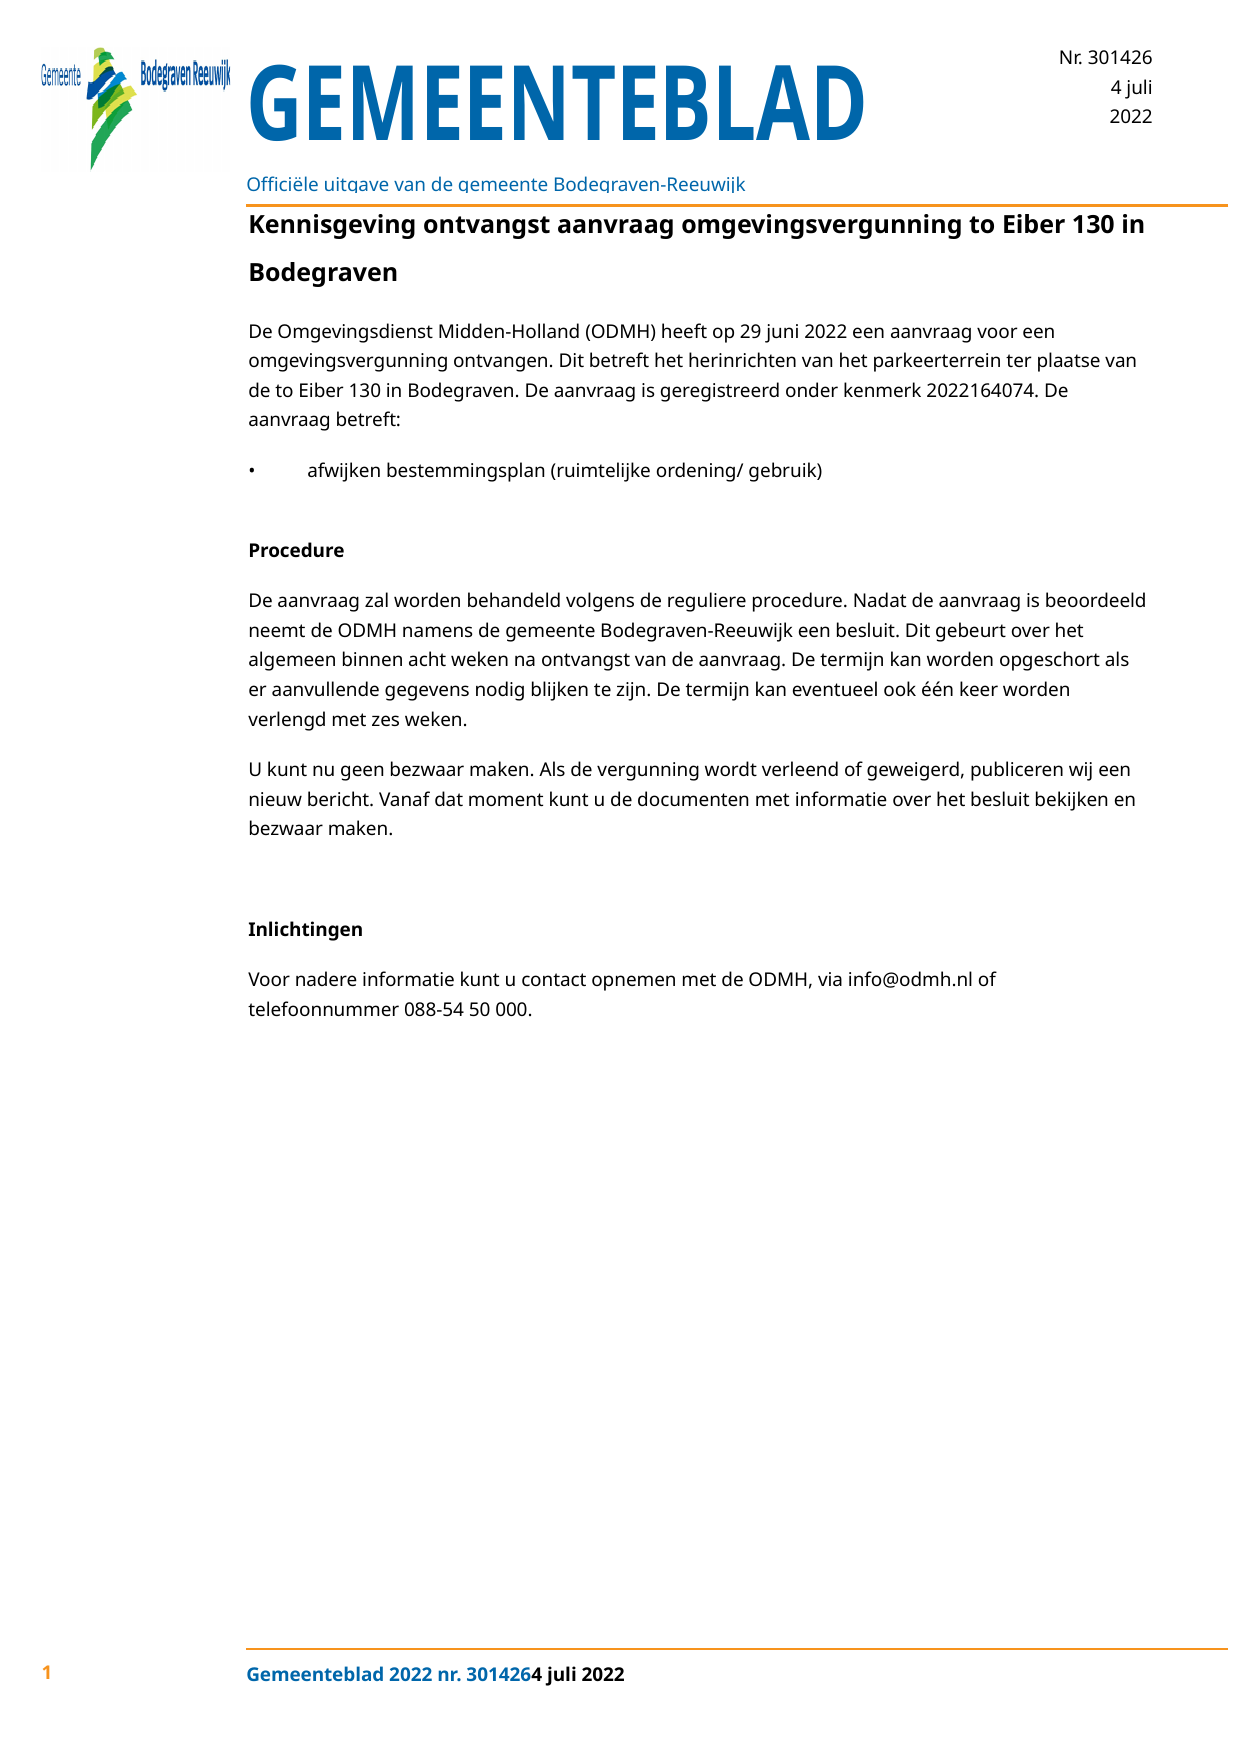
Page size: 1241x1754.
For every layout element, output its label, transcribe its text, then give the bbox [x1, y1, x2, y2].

picture [41, 47, 231, 172]
text Inlichtingen [248, 916, 1152, 942]
text De aanvraag zal worden behandeld volgens de reguliere procedure. Nadat de aanvraag is beoordeeld neemt de ODMH namens de gemeente Bodegraven-Reeuwijk een besluit. Dit gebeurt over het algemeen binnen acht weken na ontvangst van de aanvraag. De termijn kan worden opgeschort als er aanvullende gegevens nodig blijken te zijn. De termijn kan eventueel ook één keer worden verlengd met zes weken. [248, 587, 1152, 732]
text Kennisgeving ontvangst aanvraag omgevingsvergunning to Eiber 130 in Bodegraven [248, 207, 1152, 288]
text Voor nadere informatie kunt u contact opnemen met de ODMH, via info@odmh.nl of telefoonnummer 088-54 50 000. [248, 967, 1152, 1022]
text De Omgevingsdienst Midden-Holland (ODMH) heeft op 29 juni 2022 een aanvraag voor een omgevingsvergunning ontvangen. Dit betreft het herinrichten van het parkeerterrein ter plaatse van de to Eiber 130 in Bodegraven. De aanvraag is geregistreerd onder kenmerk 2022164074. De aanvraag betreft: [248, 318, 1152, 432]
list afwijken bestemmingsplan (ruimtelijke ordening/ gebruik) [248, 457, 1152, 483]
text Procedure [248, 537, 1152, 563]
text U kunt nu geen bezwaar maken. Als de vergunning wordt verleend of geweigerd, publiceren wij een nieuw bericht. Vanaf dat moment kunt u de documenten met informatie over het besluit bekijken en bezwaar maken. [248, 756, 1152, 841]
